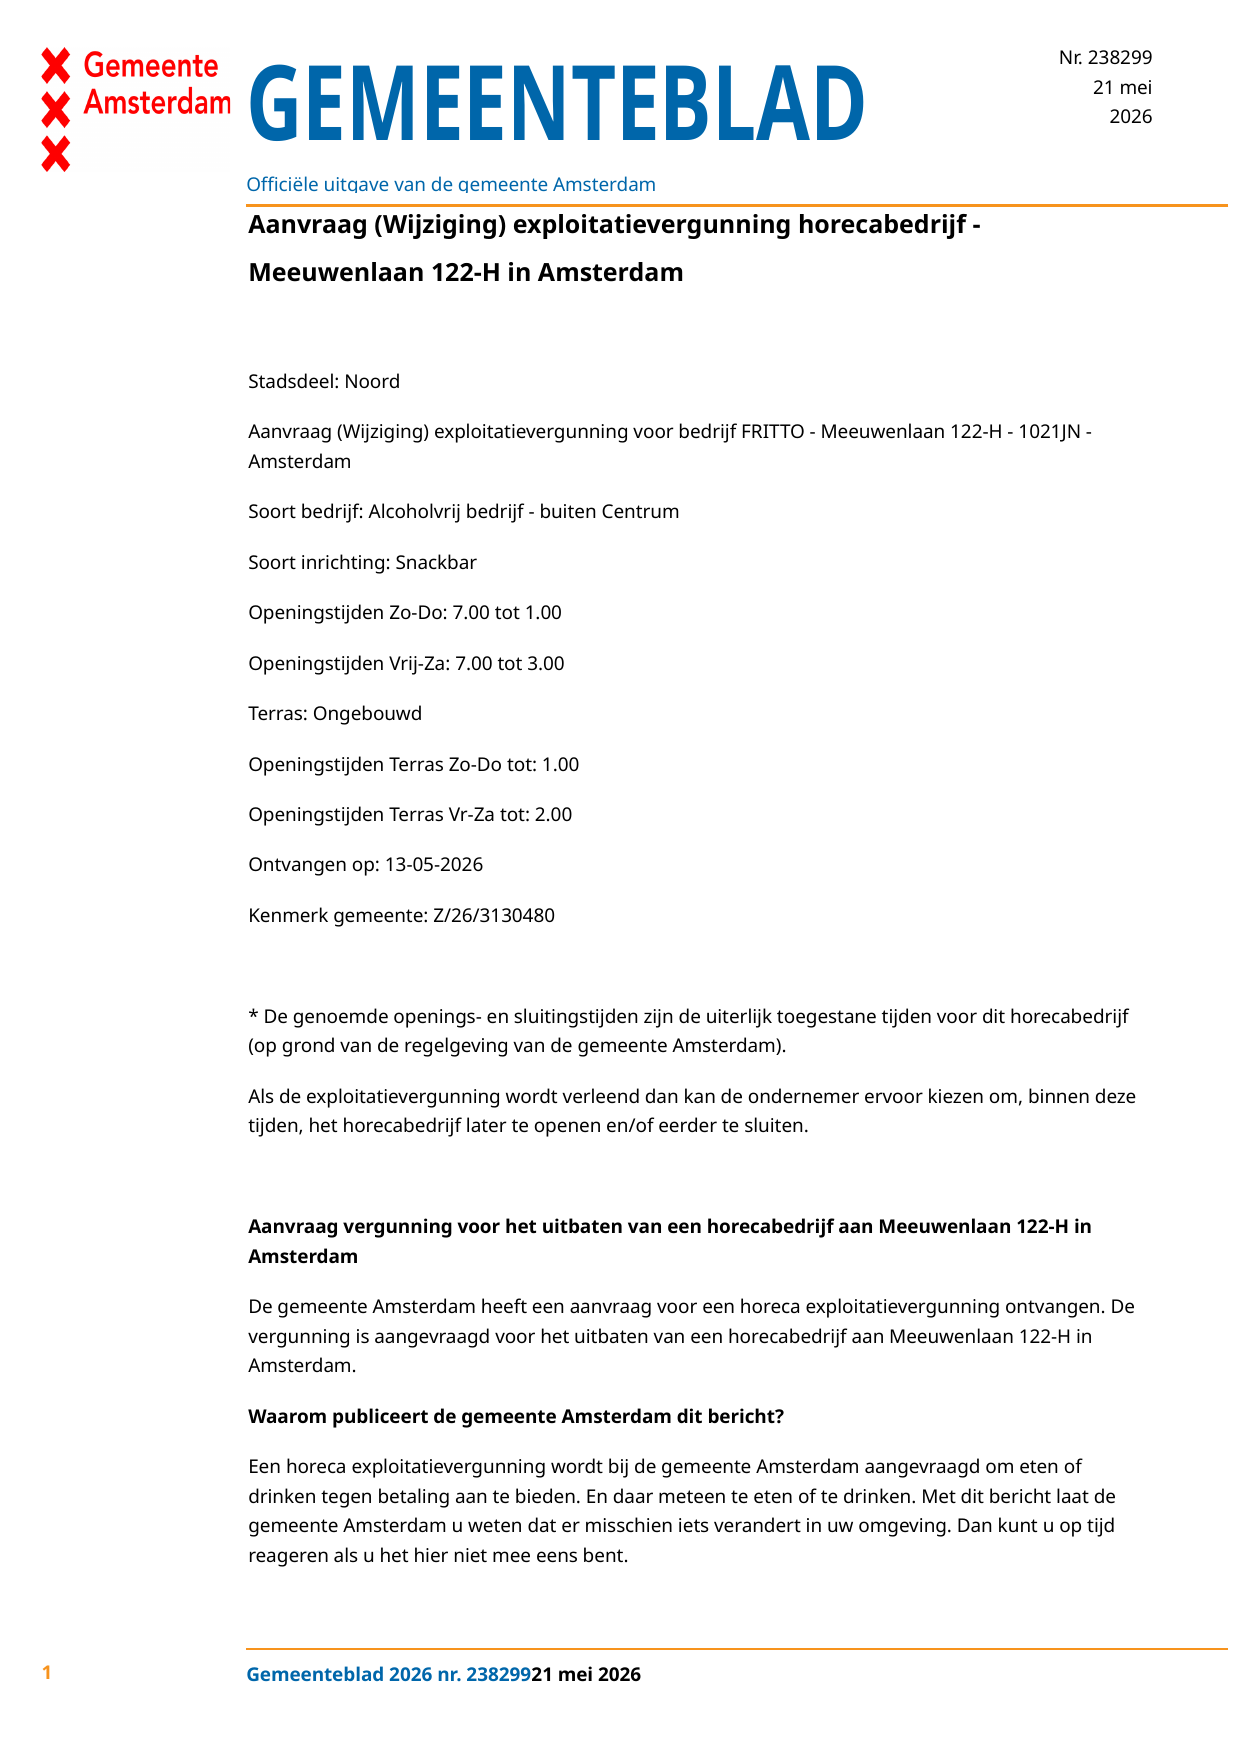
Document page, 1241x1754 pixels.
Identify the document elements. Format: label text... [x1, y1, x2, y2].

text Openingstijden Zo-Do: 7.00 tot 1.00 [248, 599, 1152, 625]
text Terras: Ongebouwd [248, 700, 1152, 726]
text Openingstijden Terras Zo-Do tot: 1.00 [248, 751, 1152, 777]
text De gemeente Amsterdam heeft een aanvraag voor een horeca exploitatievergunning ontvangen. De vergunning is aangevraagd voor het uitbaten van een horecabedrijf aan Meeuwenlaan 122-H in Amsterdam. [248, 1293, 1152, 1378]
text Openingstijden Vrij-Za: 7.00 tot 3.00 [248, 650, 1152, 676]
text Soort bedrijf: Alcoholvrij bedrijf - buiten Centrum [248, 499, 1152, 524]
text Aanvraag (Wijziging) exploitatievergunning horecabedrijf - Meeuwenlaan 122-H in Amsterdam [248, 207, 1152, 288]
text Kenmerk gemeente: Z/26/3130480 [248, 902, 1152, 928]
text Ontvangen op: 13-05-2026 [248, 852, 1152, 877]
picture [41, 47, 231, 172]
text * De genoemde openings- en sluitingstijden zijn de uiterlijk toegestane tijden voor dit horecabedrijf (op grond van de regelgeving van de gemeente Amsterdam). [248, 1003, 1152, 1058]
text Waarom publiceert de gemeente Amsterdam dit bericht? [248, 1403, 1152, 1429]
text Een horeca exploitatievergunning wordt bij de gemeente Amsterdam aangevraagd om eten of drinken tegen betaling aan te bieden. En daar meteen te eten of te drinken. Met dit bericht laat de gemeente Amsterdam u weten dat er misschien iets verandert in uw omgeving. Dan kunt u op tijd reageren als u het hier niet mee eens bent. [248, 1453, 1152, 1568]
text Aanvraag vergunning voor het uitbaten van een horecabedrijf aan Meeuwenlaan 122-H in Amsterdam [248, 1213, 1152, 1269]
text Als de exploitatievergunning wordt verleend dan kan de ondernemer ervoor kiezen om, binnen deze tijden, het horecabedrijf later te openen en/of eerder te sluiten. [248, 1083, 1152, 1138]
text Soort inrichting: Snackbar [248, 549, 1152, 575]
text Openingstijden Terras Vr-Za tot: 2.00 [248, 801, 1152, 827]
text Stadsdeel: Noord [248, 368, 1152, 394]
text Aanvraag (Wijziging) exploitatievergunning voor bedrijf FRITTO - Meeuwenlaan 122-H - 1021JN - Amsterdam [248, 419, 1152, 474]
